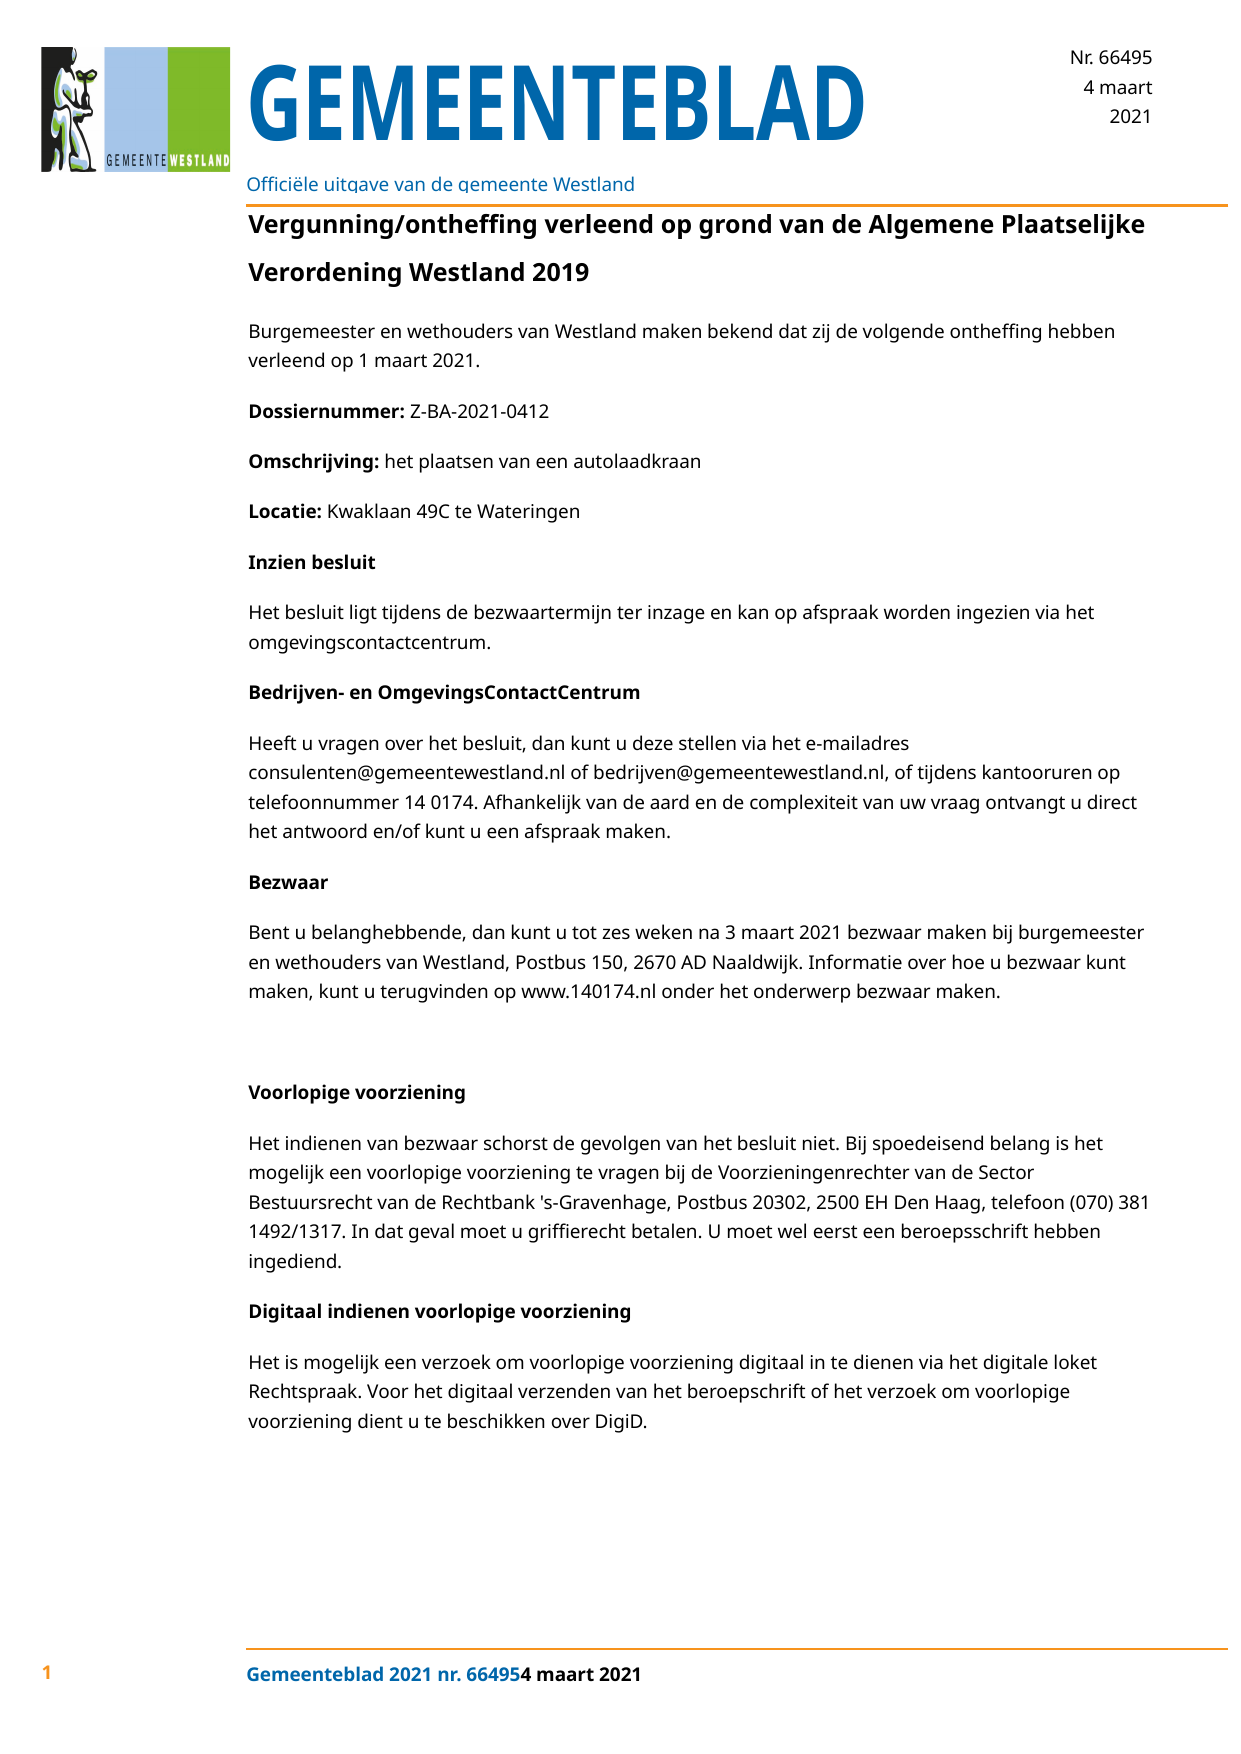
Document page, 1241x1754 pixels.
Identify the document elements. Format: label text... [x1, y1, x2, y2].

text Het besluit ligt tijdens de bezwaartermijn ter inzage en kan op afspraak worden ingezien via het omgevingscontactcentrum. [248, 599, 1152, 655]
text Bent u belanghebbende, dan kunt u tot zes weken na 3 maart 2021 bezwaar maken bij burgemeester en wethouders van Westland, Postbus 150, 2670 AD Naaldwijk. Informatie over hoe u bezwaar kunt maken, kunt u terugvinden op www.140174.nl onder het onderwerp bezwaar maken. [248, 919, 1152, 1004]
text Dossiernummer: Z-BA-2021-0412 [248, 398, 1152, 424]
text Het indienen van bezwaar schorst de gevolgen van het besluit niet. Bij spoedeisend belang is het mogelijk een voorlopige voorziening te vragen bij de Voorzieningenrechter van de Sector Bestuursrecht van de Rechtbank 's-Gravenhage, Postbus 20302, 2500 EH Den Haag, telefoon (070) 381 1492/1317. In dat geval moet u griffierecht betalen. U moet wel eerst een beroepsschrift hebben ingediend. [248, 1130, 1152, 1274]
text Inzien besluit [248, 549, 1152, 575]
picture [41, 47, 231, 172]
text Bedrijven- en OmgevingsContactCentrum [248, 679, 1152, 705]
text Het is mogelijk een verzoek om voorlopige voorziening digitaal in te dienen via het digitale loket Rechtspraak. Voor het digitaal verzenden van het beroepschrift of het verzoek om voorlopige voorziening dient u te beschikken over DigiD. [248, 1349, 1152, 1434]
text Bezwaar [248, 869, 1152, 895]
text Voorlopige voorziening [248, 1079, 1152, 1105]
text Burgemeester en wethouders van Westland maken bekend dat zij de volgende ontheffing hebben verleend op 1 maart 2021. [248, 318, 1152, 373]
text Heeft u vragen over het besluit, dan kunt u deze stellen via het e-mailadres consulenten@gemeentewestland.nl of bedrijven@gemeentewestland.nl, of tijdens kantooruren op telefoonnummer 14 0174. Afhankelijk van de aard en de complexiteit van uw vraag ontvangt u direct het antwoord en/of kunt u een afspraak maken. [248, 730, 1152, 844]
text Omschrijving: het plaatsen van een autolaadkraan [248, 448, 1152, 474]
text Digitaal indienen voorlopige voorziening [248, 1299, 1152, 1324]
text Locatie: Kwaklaan 49C te Wateringen [248, 499, 1152, 524]
text Vergunning/ontheffing verleend op grond van de Algemene Plaatselijke Verordening Westland 2019 [248, 207, 1152, 288]
